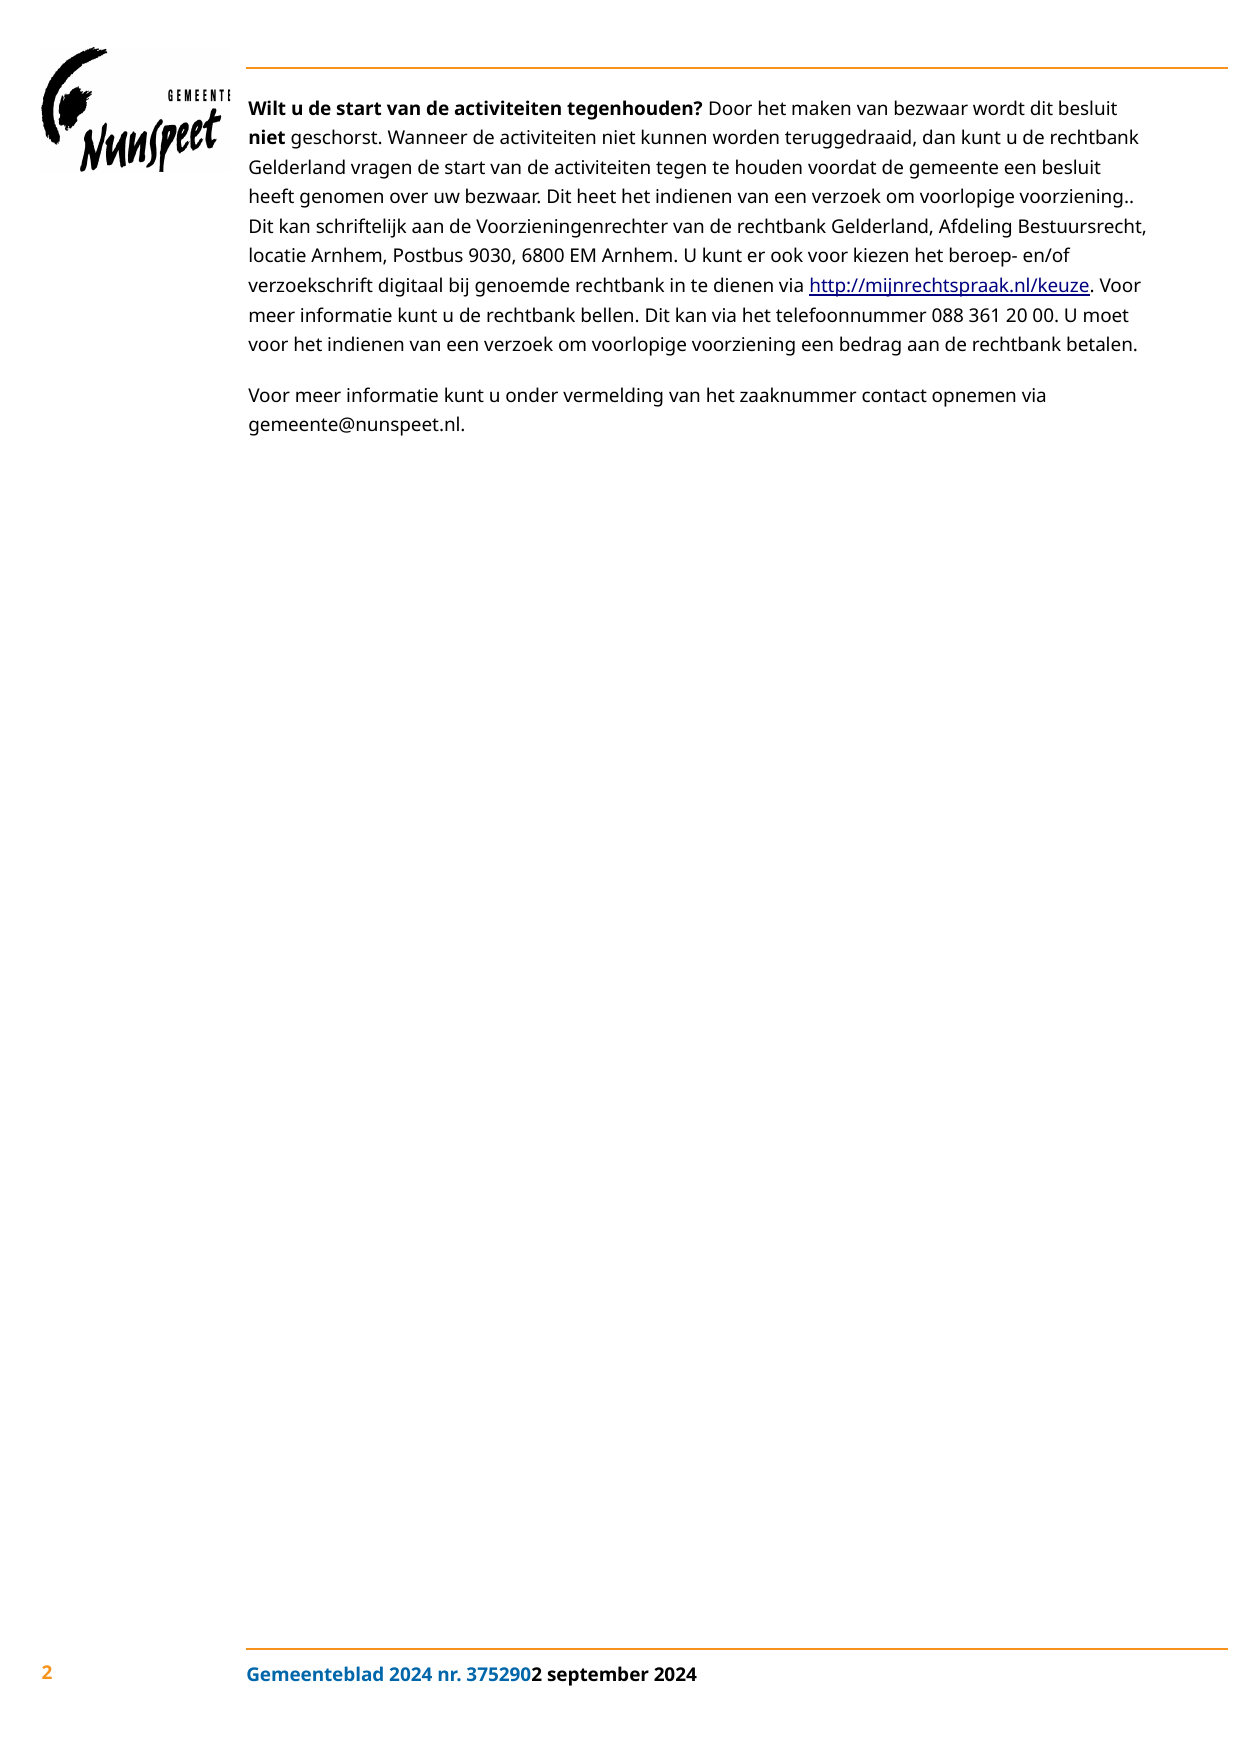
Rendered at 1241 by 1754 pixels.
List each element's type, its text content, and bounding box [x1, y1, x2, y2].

text Wilt u de start van de activiteiten tegenhouden? Door het maken van bezwaar wordt dit besluit niet geschorst. Wanneer de activiteiten niet kunnen worden teruggedraaid, dan kunt u de rechtbank Gelderland vragen de start van de activiteiten tegen te houden voordat de gemeente een besluit heeft genomen over uw bezwaar. Dit heet het indienen van een verzoek om voorlopige voorziening.. Dit kan schriftelijk aan de Voorzieningenrechter van de rechtbank Gelderland, Afdeling Bestuursrecht, locatie Arnhem, Postbus 9030, 6800 EM Arnhem. U kunt er ook voor kiezen het beroep- en/of verzoekschrift digitaal bij genoemde rechtbank in te dienen via http://mijnrechtspraak.nl/keuze. Voor meer informatie kunt u de rechtbank bellen. Dit kan via het telefoonnummer 088 361 20 00. U moet voor het indienen van een verzoek om voorlopige voorziening een bedrag aan de rechtbank betalen. [248, 95, 1152, 357]
text Voor meer informatie kunt u onder vermelding van het zaaknummer contact opnemen via gemeente@nunspeet.nl. [248, 382, 1152, 437]
picture [41, 47, 231, 172]
